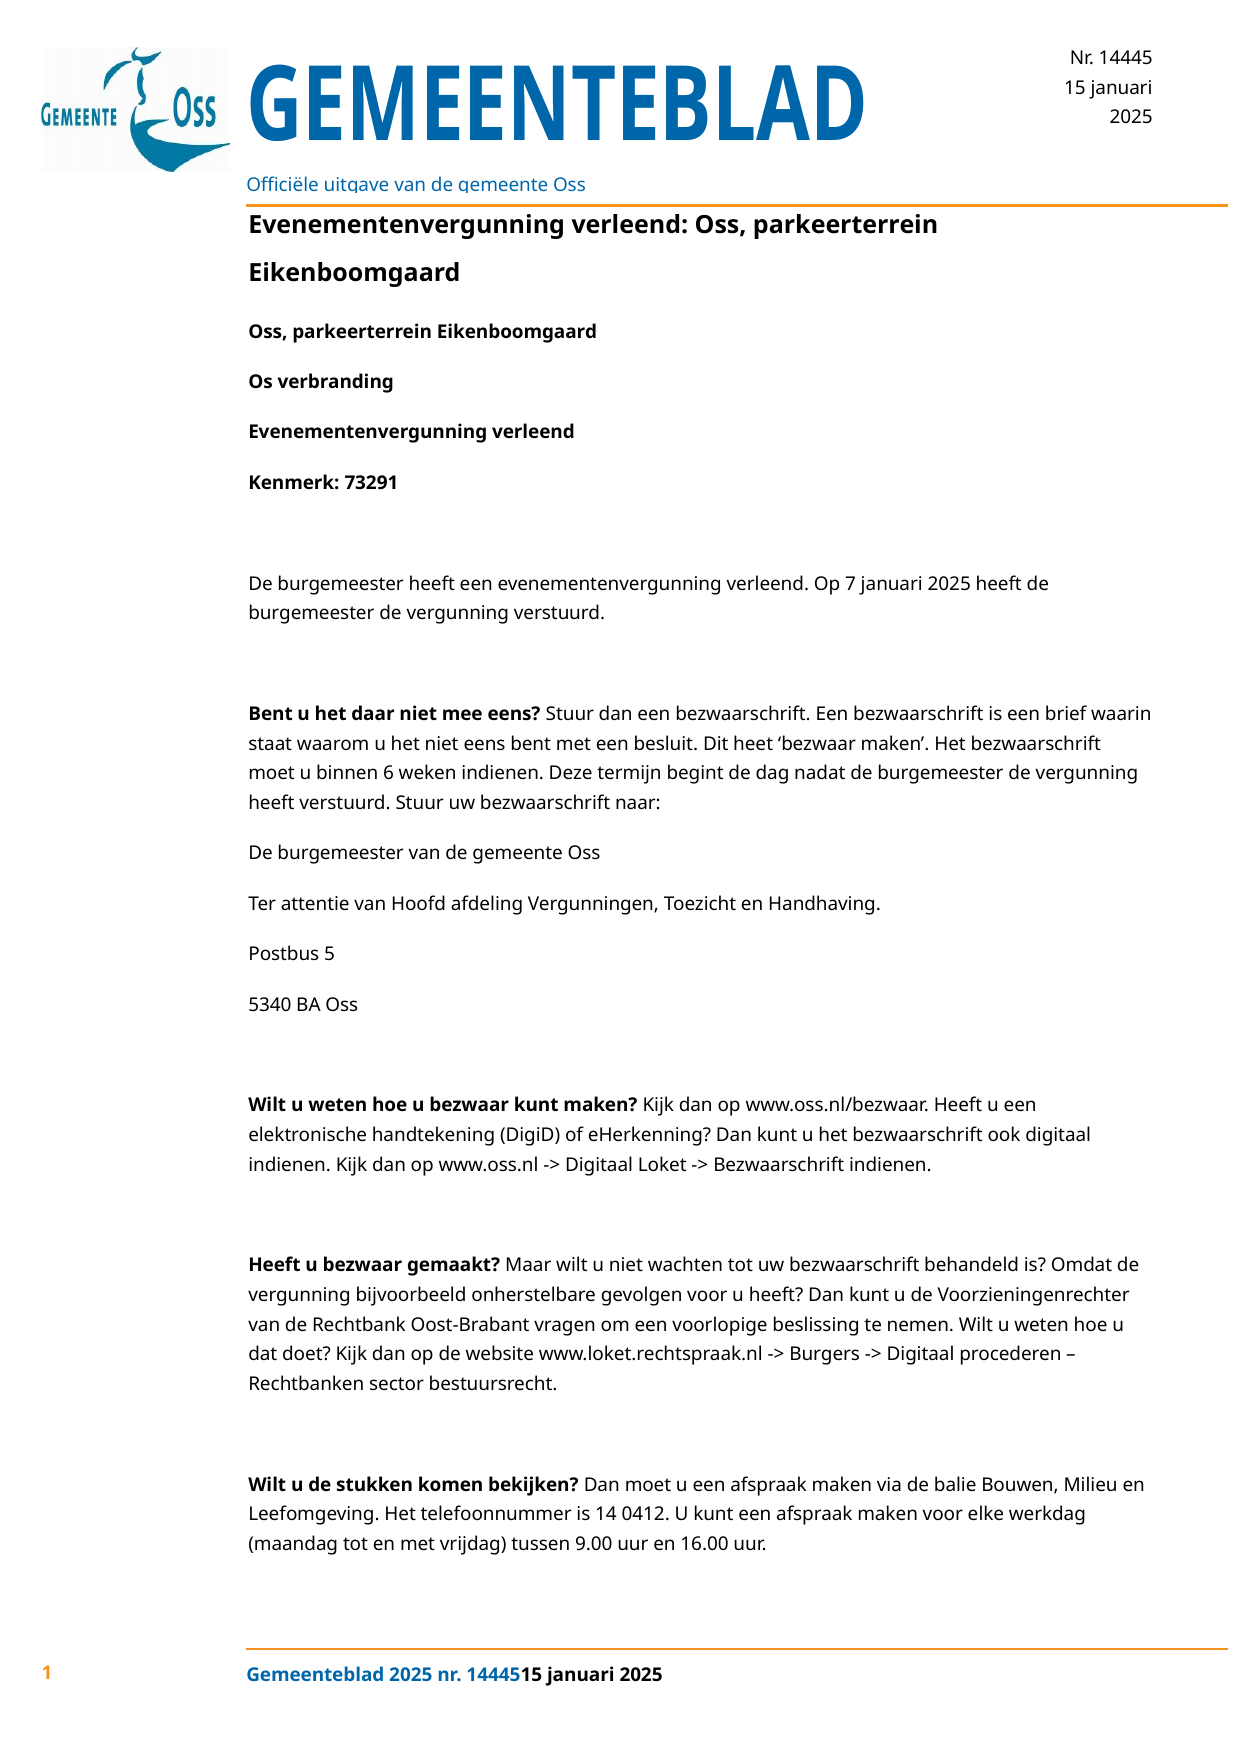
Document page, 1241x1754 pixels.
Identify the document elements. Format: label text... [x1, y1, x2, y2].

picture [41, 47, 231, 172]
text Wilt u de stukken komen bekijken? Dan moet u een afspraak maken via de balie Bouwen, Milieu en Leefomgeving. Het telefoonnummer is 14 0412. U kunt een afspraak maken voor elke werkdag (maandag tot en met vrijdag) tussen 9.00 uur en 16.00 uur. [248, 1471, 1152, 1556]
text Postbus 5 [248, 940, 1152, 966]
text Ter attentie van Hoofd afdeling Vergunningen, Toezicht en Handhaving. [248, 890, 1152, 916]
text Oss, parkeerterrein Eikenboomgaard [248, 318, 1152, 344]
text 5340 BA Oss [248, 991, 1152, 1017]
text Evenementenvergunning verleend: Oss, parkeerterrein Eikenboomgaard [248, 207, 1152, 288]
text De burgemeester heeft een evenementenvergunning verleend. Op 7 januari 2025 heeft de burgemeester de vergunning verstuurd. [248, 570, 1152, 625]
text De burgemeester van de gemeente Oss [248, 839, 1152, 865]
text Heeft u bezwaar gemaakt? Maar wilt u niet wachten tot uw bezwaarschrift behandeld is? Omdat de vergunning bijvoorbeeld onherstelbare gevolgen voor u heeft? Dan kunt u de Voorzieningenrechter van de Rechtbank Oost-Brabant vragen om een voorlopige beslissing te nemen. Wilt u weten hoe u dat doet? Kijk dan op de website www.loket.rechtspraak.nl -> Burgers -> Digitaal procederen – Rechtbanken sector bestuursrecht. [248, 1252, 1152, 1396]
text Kenmerk: 73291 [248, 469, 1152, 495]
text Bent u het daar niet mee eens? Stuur dan een bezwaarschrift. Een bezwaarschrift is een brief waarin staat waarom u het niet eens bent met een besluit. Dit heet ‘bezwaar maken’. Het bezwaarschrift moet u binnen 6 weken indienen. Deze termijn begint de dag nadat de burgemeester de vergunning heeft verstuurd. Stuur uw bezwaarschrift naar: [248, 700, 1152, 815]
text Evenementenvergunning verleend [248, 419, 1152, 444]
text Os verbranding [248, 368, 1152, 394]
text Wilt u weten hoe u bezwaar kunt maken? Kijk dan op www.oss.nl/bezwaar. Heeft u een elektronische handtekening (DigiD) of eHerkenning? Dan kunt u het bezwaarschrift ook digitaal indienen. Kijk dan op www.oss.nl -> Digitaal Loket -> Bezwaarschrift indienen. [248, 1092, 1152, 1177]
